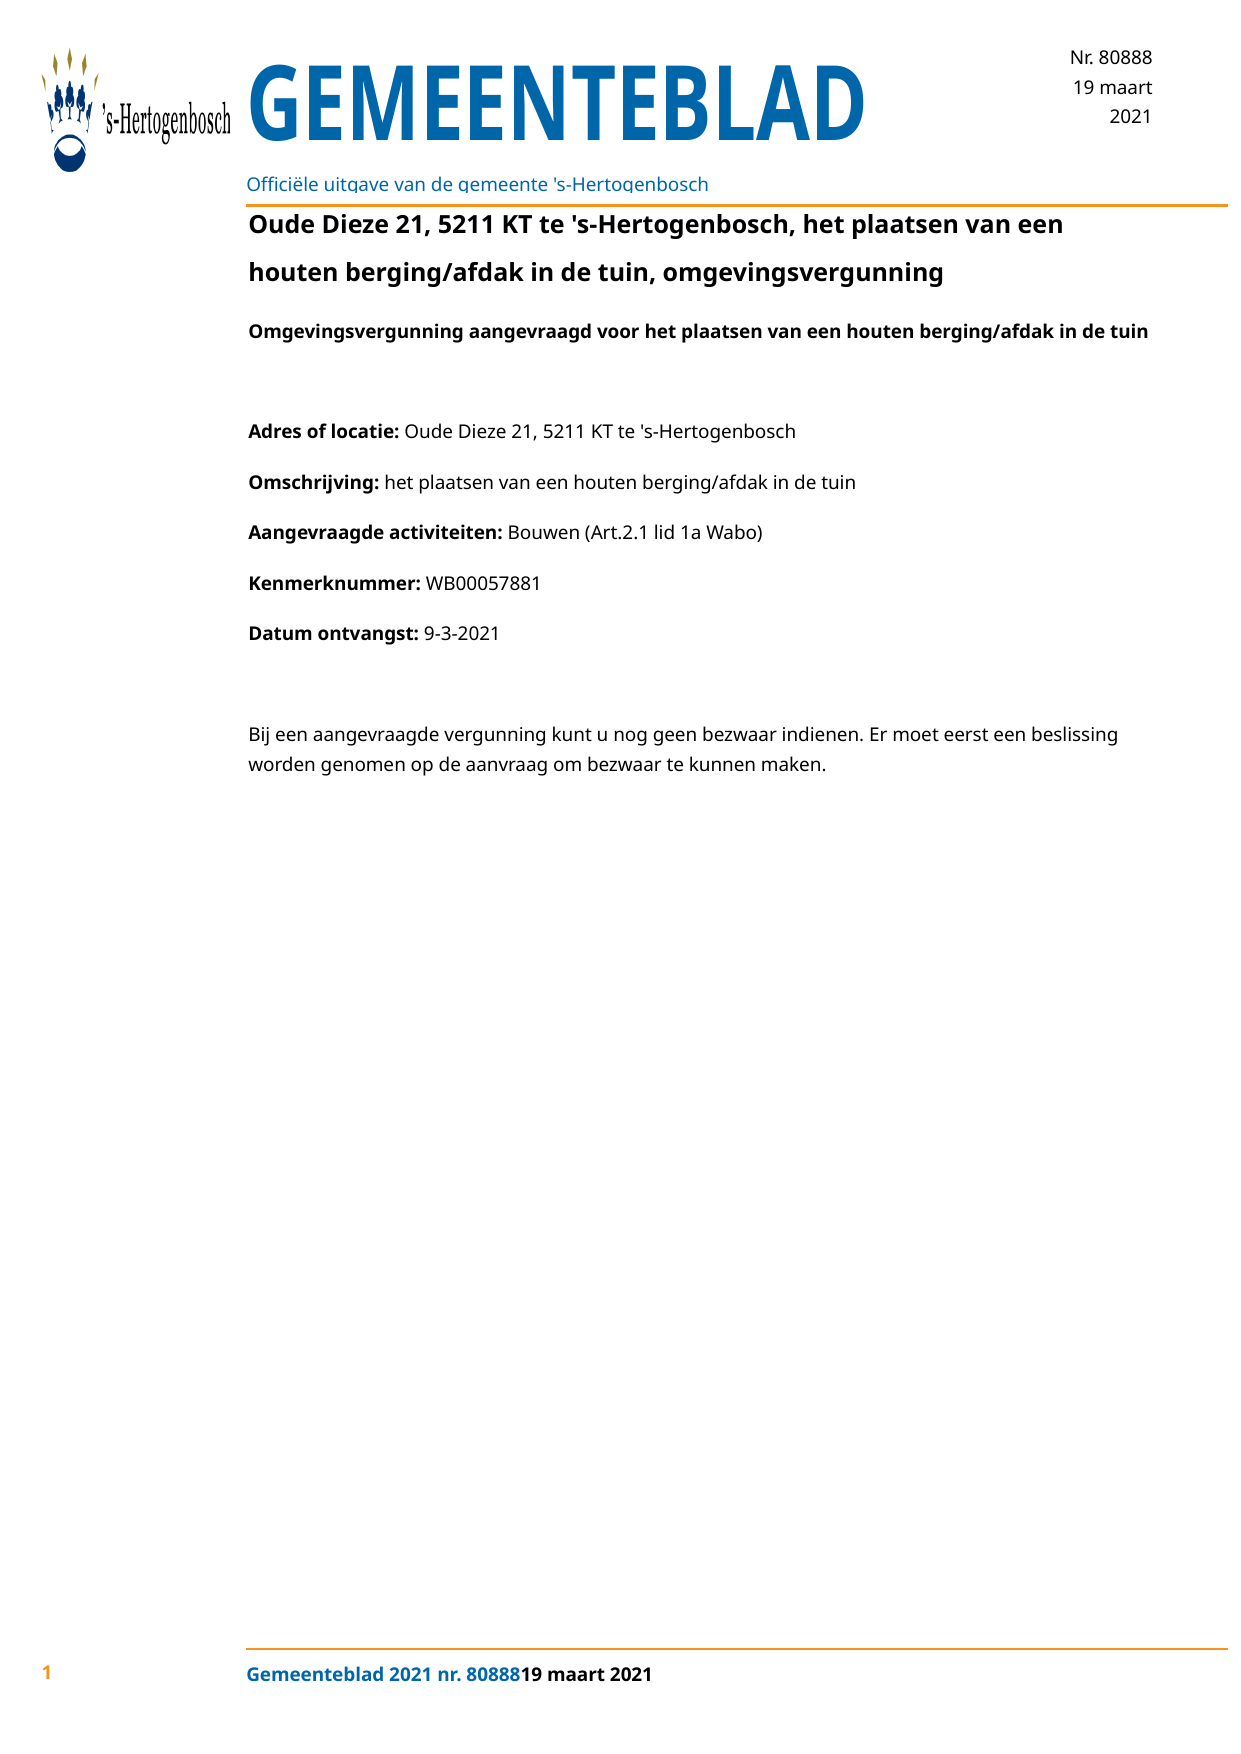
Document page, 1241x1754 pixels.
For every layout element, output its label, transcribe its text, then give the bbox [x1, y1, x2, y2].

text Kenmerknummer: WB00057881 [248, 570, 1152, 596]
picture [41, 47, 231, 172]
text Aangevraagde activiteiten: Bouwen (Art.2.1 lid 1a Wabo) [248, 519, 1152, 545]
text Datum ontvangst: 9-3-2021 [248, 620, 1152, 646]
text Omschrijving: het plaatsen van een houten berging/afdak in de tuin [248, 469, 1152, 495]
text Bij een aangevraagde vergunning kunt u nog geen bezwaar indienen. Er moet eerst een beslissing worden genomen op de aanvraag om bezwaar te kunnen maken. [248, 721, 1152, 777]
text Oude Dieze 21, 5211 KT te 's-Hertogenbosch, het plaatsen van een houten berging/afdak in de tuin, omgevingsvergunning [248, 207, 1152, 288]
text Omgevingsvergunning aangevraagd voor het plaatsen van een houten berging/afdak in de tuin [248, 318, 1152, 344]
text Adres of locatie: Oude Dieze 21, 5211 KT te 's-Hertogenbosch [248, 419, 1152, 444]
